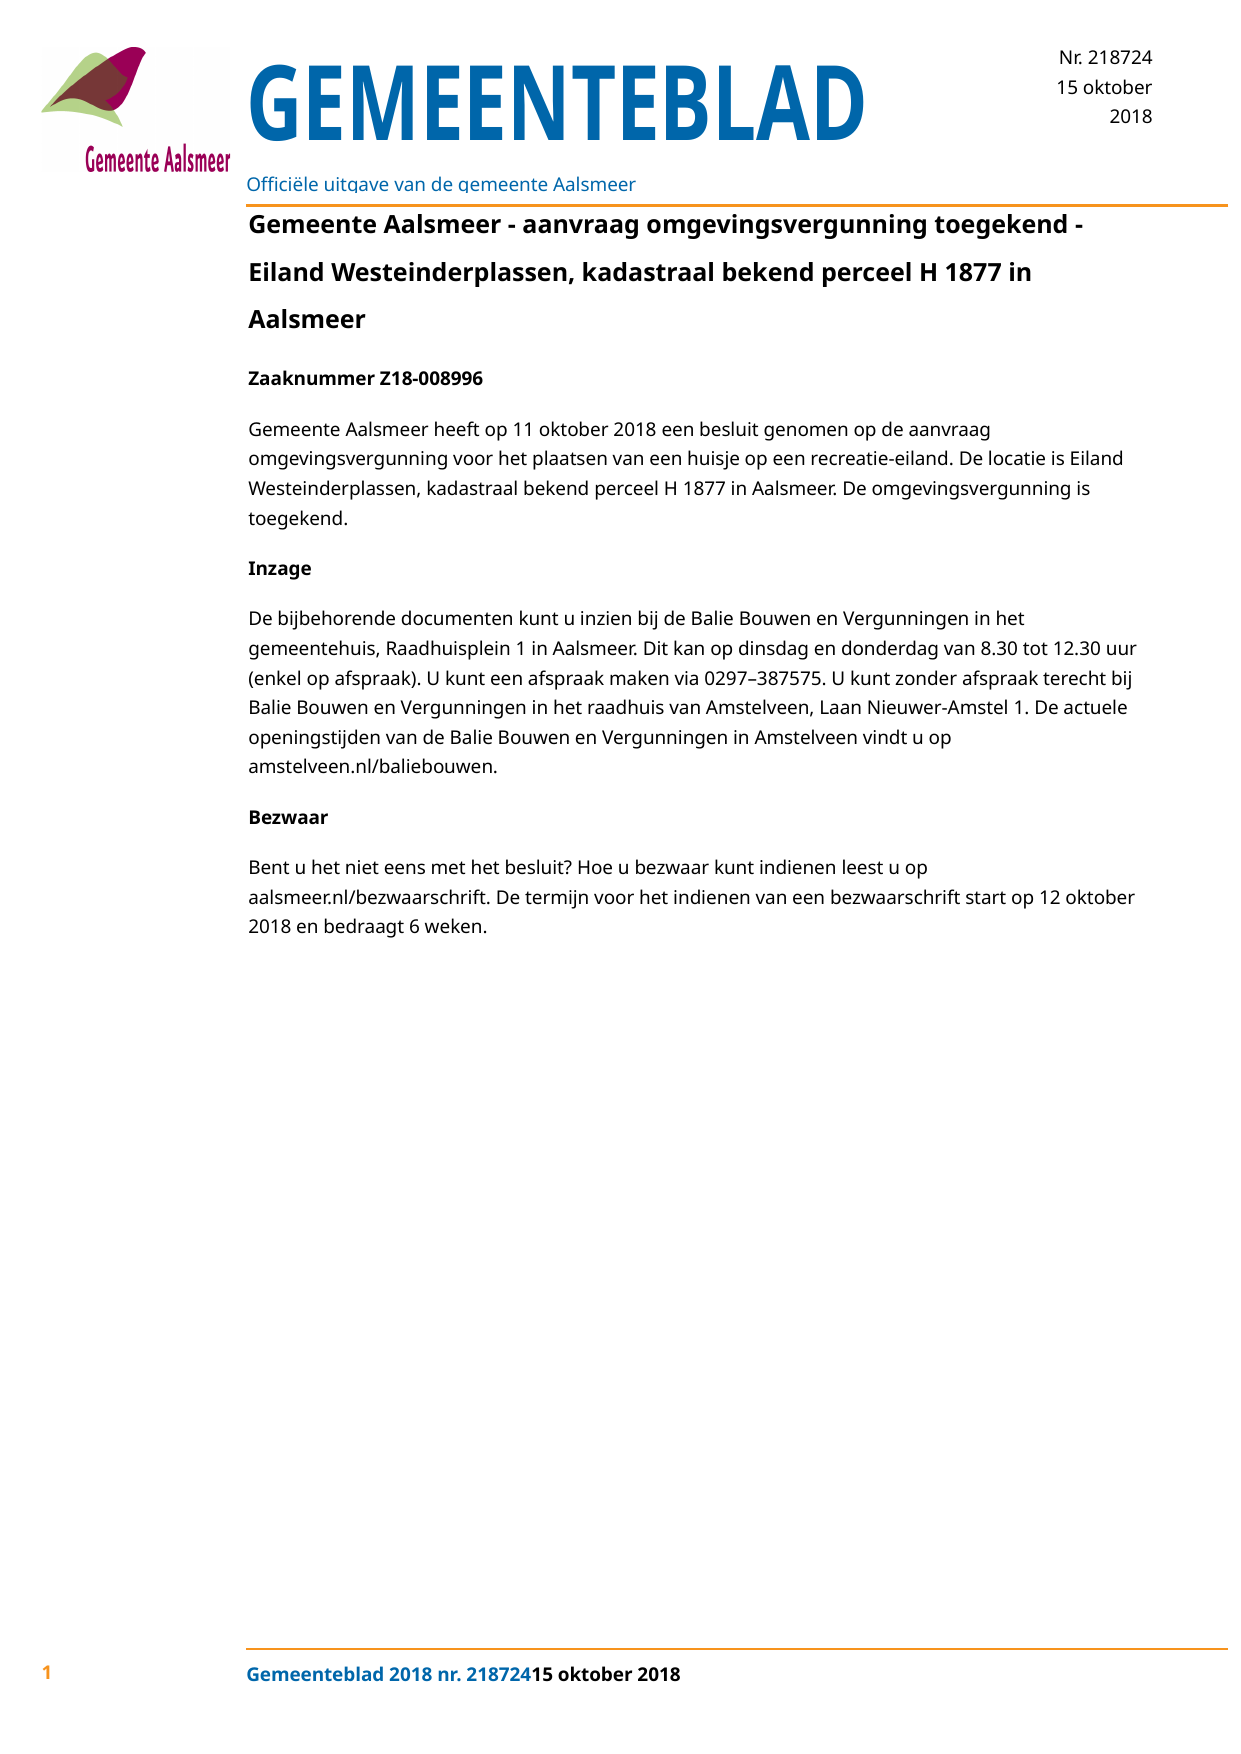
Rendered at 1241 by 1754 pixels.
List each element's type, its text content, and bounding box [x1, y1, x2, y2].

text De bijbehorende documenten kunt u inzien bij de Balie Bouwen en Vergunningen in het gemeentehuis, Raadhuisplein 1 in Aalsmeer. Dit kan op dinsdag en donderdag van 8.30 tot 12.30 uur (enkel op afspraak). U kunt een afspraak maken via 0297–387575. U kunt zonder afspraak terecht bij Balie Bouwen en Vergunningen in het raadhuis van Amstelveen, Laan Nieuwer-Amstel 1. De actuele openingstijden van de Balie Bouwen en Vergunningen in Amstelveen vindt u op amstelveen.nl/baliebouwen. [248, 606, 1152, 779]
text Bent u het niet eens met het besluit? Hoe u bezwaar kunt indienen leest u op aalsmeer.nl/bezwaarschrift. De termijn voor het indienen van een bezwaarschrift start op 12 oktober 2018 en bedraagt 6 weken. [248, 854, 1152, 939]
text Gemeente Aalsmeer heeft op 11 oktober 2018 een besluit genomen op de aanvraag omgevingsvergunning voor het plaatsen van een huisje op een recreatie-eiland. De locatie is Eiland Westeinderplassen, kadastraal bekend perceel H 1877 in Aalsmeer. De omgevingsvergunning is toegekend. [248, 416, 1152, 530]
text Inzage [248, 555, 1152, 581]
text Gemeente Aalsmeer - aanvraag omgevingsvergunning toegekend - Eiland Westeinderplassen, kadastraal bekend perceel H 1877 in Aalsmeer [248, 207, 1152, 336]
text Bezwaar [248, 804, 1152, 829]
text Zaaknummer Z18-008996 [248, 366, 1152, 391]
picture [41, 47, 231, 172]
